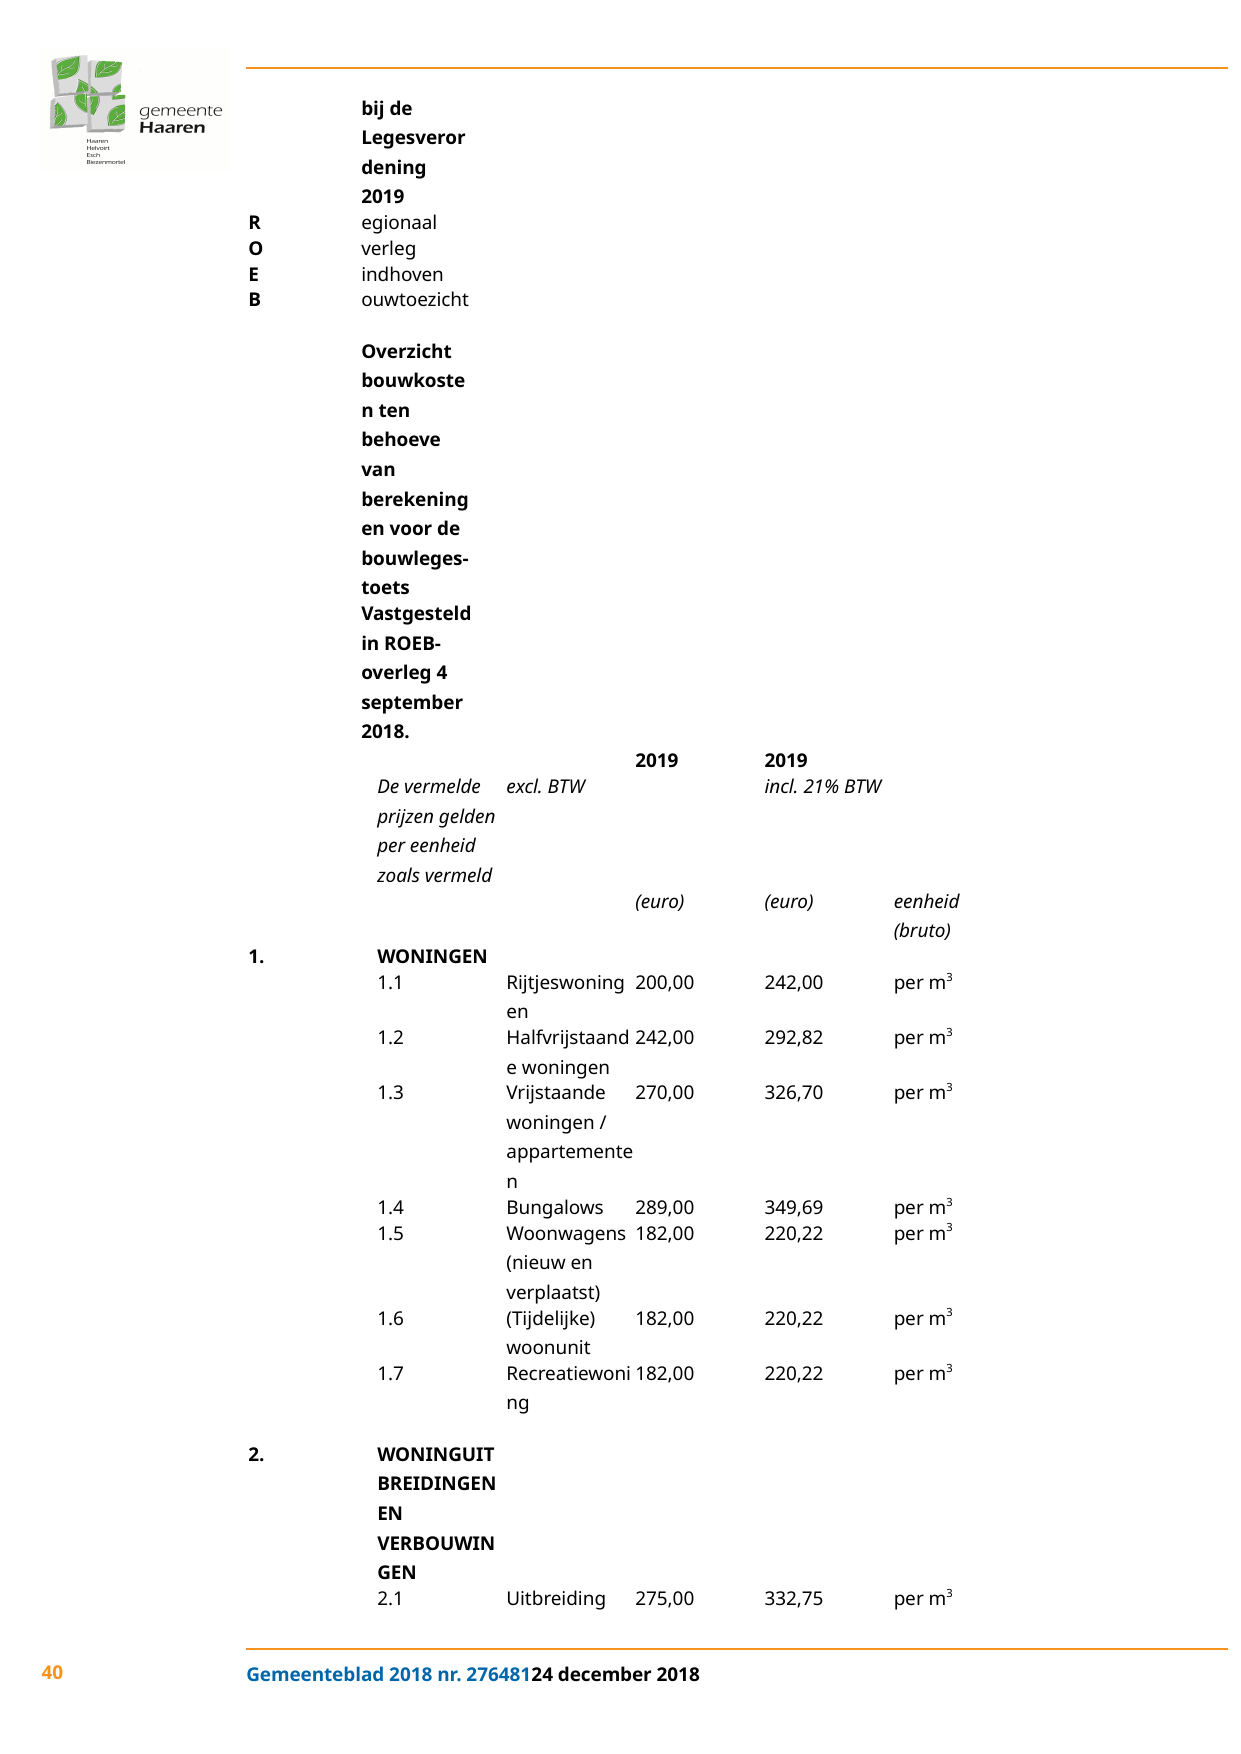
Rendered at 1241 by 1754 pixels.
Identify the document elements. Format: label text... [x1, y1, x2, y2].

table_cell per m3 [894, 1360, 1022, 1415]
table_cell incl. 21% BTW [764, 774, 893, 888]
table_cell [474, 209, 587, 235]
table_cell [926, 209, 1038, 235]
table_cell 200,00 [635, 969, 764, 1024]
table_cell eenheid (bruto) [894, 888, 1022, 943]
table_cell 1. [248, 943, 377, 969]
table_cell Vastgesteld in ROEB-overleg 4 september 2018. [361, 600, 474, 744]
table_cell 2. [248, 1441, 377, 1585]
table_cell [700, 95, 813, 209]
table_cell [764, 1441, 893, 1585]
table_cell R [248, 209, 361, 235]
table_cell [587, 600, 700, 744]
table_cell [248, 600, 361, 744]
table_cell [377, 888, 506, 943]
table_cell [248, 95, 361, 209]
table_cell E [248, 261, 361, 286]
table_cell [474, 261, 587, 286]
table_cell [587, 261, 700, 286]
table_cell [587, 286, 700, 312]
table_cell [926, 261, 1038, 286]
table_cell [248, 969, 377, 1024]
table_cell [474, 235, 587, 261]
table_cell 1.3 [377, 1080, 506, 1194]
table_cell [700, 600, 813, 744]
table_cell [248, 774, 377, 888]
table_cell [635, 943, 764, 969]
table_cell [813, 286, 926, 312]
table_cell [1023, 1585, 1152, 1611]
table_cell Recreatiewoning [506, 1360, 635, 1415]
table_cell 182,00 [635, 1360, 764, 1415]
table_cell [813, 261, 926, 286]
table_cell [506, 1441, 635, 1585]
table_cell (euro) [764, 888, 893, 943]
table_cell [506, 888, 635, 943]
table_cell [1023, 1415, 1152, 1441]
table_cell excl. BTW [506, 774, 635, 888]
table_cell [474, 312, 587, 338]
table_cell [474, 286, 587, 312]
table_cell egionaal [361, 209, 474, 235]
table_cell (euro) [635, 888, 764, 943]
table_cell [813, 312, 926, 338]
table_cell [248, 338, 361, 600]
table_cell 1.2 [377, 1024, 506, 1079]
table_cell [474, 338, 587, 600]
table_cell 332,75 [764, 1585, 893, 1611]
table_cell [813, 209, 926, 235]
table_cell [474, 95, 587, 209]
table_cell 2.1 [377, 1585, 506, 1611]
table_cell Overzicht bouwkosten ten behoeve van berekeningen voor de bouwleges-toets [361, 338, 474, 600]
table_cell [248, 1360, 377, 1415]
table_cell [926, 235, 1038, 261]
table_cell [248, 1585, 377, 1611]
table_cell [1023, 1220, 1152, 1305]
table_cell 292,82 [764, 1024, 893, 1079]
table_cell [894, 943, 1022, 969]
table_cell 270,00 [635, 1080, 764, 1194]
table_cell per m3 [894, 1080, 1022, 1194]
table_cell [474, 600, 587, 744]
table_cell [1023, 1305, 1152, 1360]
table_cell 242,00 [764, 969, 893, 1024]
table_cell [700, 312, 813, 338]
table_cell 275,00 [635, 1585, 764, 1611]
table_cell B [248, 286, 361, 312]
table_cell [587, 312, 700, 338]
table_cell [248, 1194, 377, 1220]
table_cell [1023, 1080, 1152, 1194]
table_cell [1023, 888, 1152, 943]
table_cell 220,22 [764, 1360, 893, 1415]
table_cell [248, 1080, 377, 1194]
table_cell [248, 1024, 377, 1079]
table_cell 289,00 [635, 1194, 764, 1220]
table_cell [377, 1415, 506, 1441]
table_cell [248, 312, 361, 338]
table_cell [1023, 1360, 1152, 1415]
table_cell 1.7 [377, 1360, 506, 1415]
table_cell ouwtoezicht [361, 286, 474, 312]
table_cell [248, 1220, 377, 1305]
table_cell [764, 943, 893, 969]
table_cell [700, 235, 813, 261]
table_cell per m3 [894, 1220, 1022, 1305]
table_cell [361, 312, 474, 338]
table_cell [248, 1415, 377, 1441]
table_cell bij de Legesverordening 2019 [361, 95, 474, 209]
table_cell per m3 [894, 969, 1022, 1024]
table_cell 1.4 [377, 1194, 506, 1220]
table_cell Bungalows [506, 1194, 635, 1220]
table_cell [700, 286, 813, 312]
table_header [506, 748, 635, 773]
table_cell Vrijstaande woningen / appartementen [506, 1080, 635, 1194]
table_header [1023, 748, 1152, 773]
table_header [248, 748, 377, 773]
table_header 2019 [635, 748, 764, 773]
picture [41, 47, 231, 172]
table_cell 349,69 [764, 1194, 893, 1220]
table_cell 242,00 [635, 1024, 764, 1079]
table_cell [700, 209, 813, 235]
table_cell 220,22 [764, 1220, 893, 1305]
table_cell [894, 1441, 1022, 1585]
table_cell WONINGEN [377, 943, 506, 969]
table_cell [506, 943, 635, 969]
table_cell O [248, 235, 361, 261]
table_cell 326,70 [764, 1080, 893, 1194]
table_cell [926, 95, 1038, 209]
table_cell [926, 600, 1038, 744]
table_cell [506, 1415, 635, 1441]
table_cell [813, 235, 926, 261]
table_cell [926, 286, 1038, 312]
table_cell 182,00 [635, 1220, 764, 1305]
table_cell per m3 [894, 1024, 1022, 1079]
table_cell (Tijdelijke) woonunit [506, 1305, 635, 1360]
table_cell Halfvrijstaande woningen [506, 1024, 635, 1079]
table_cell [587, 209, 700, 235]
table_cell 1.5 [377, 1220, 506, 1305]
table_cell [587, 95, 700, 209]
table_cell [635, 1415, 764, 1441]
table_cell WONINGUITBREIDINGEN EN VERBOUWINGEN [377, 1441, 506, 1585]
table_cell [1023, 1194, 1152, 1220]
table_cell [926, 312, 1038, 338]
table_cell [1039, 95, 1152, 209]
table_cell [894, 774, 1022, 888]
table_cell Woonwagens (nieuw en verplaatst) [506, 1220, 635, 1305]
table_cell [1023, 969, 1152, 1024]
table_cell per m3 [894, 1585, 1022, 1611]
table_cell [635, 1441, 764, 1585]
table_cell [1039, 312, 1152, 338]
table_cell 182,00 [635, 1305, 764, 1360]
table_cell Rijtjeswoningen [506, 969, 635, 1024]
table_cell [635, 774, 764, 888]
table_cell 220,22 [764, 1305, 893, 1360]
table_cell [587, 235, 700, 261]
table_cell [1023, 1024, 1152, 1079]
table_cell [764, 1415, 893, 1441]
table_cell [248, 888, 377, 943]
table_cell [248, 1305, 377, 1360]
table_cell Uitbreiding [506, 1585, 635, 1611]
table_cell per m3 [894, 1194, 1022, 1220]
table_header [377, 748, 506, 773]
table_cell [813, 95, 926, 209]
table_header [894, 748, 1022, 773]
table_cell 1.6 [377, 1305, 506, 1360]
table_cell indhoven [361, 261, 474, 286]
table_cell [700, 261, 813, 286]
table_cell verleg [361, 235, 474, 261]
table_header 2019 [764, 748, 893, 773]
table_cell De vermelde prijzen gelden per eenheid zoals vermeld [377, 774, 506, 888]
table_cell [813, 600, 926, 744]
table_cell [894, 1415, 1022, 1441]
table_cell 1.1 [377, 969, 506, 1024]
table_cell per m3 [894, 1305, 1022, 1360]
